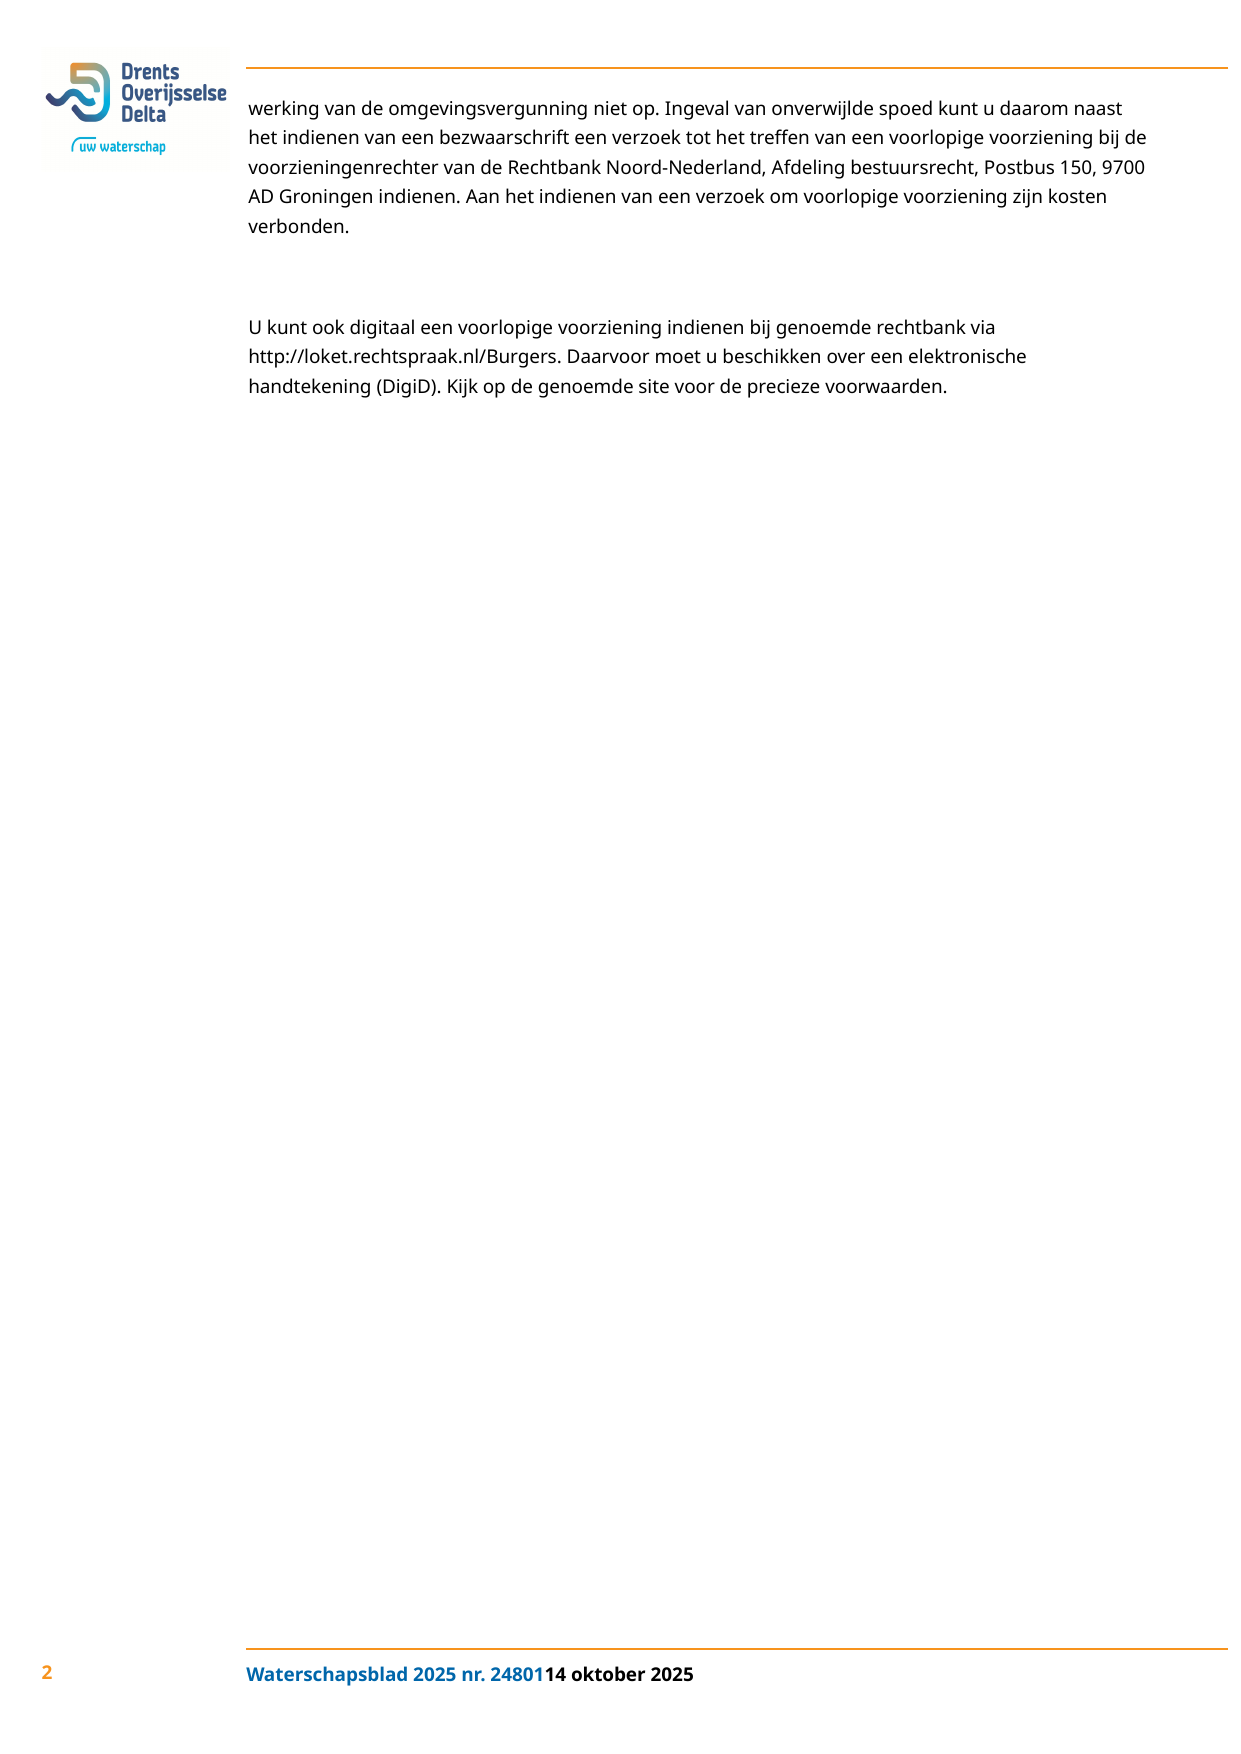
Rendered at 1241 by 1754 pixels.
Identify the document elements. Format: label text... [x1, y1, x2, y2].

text werking van de omgevingsvergunning niet op. Ingeval van onverwijlde spoed kunt u daarom naast het indienen van een bezwaarschrift een verzoek tot het treffen van een voorlopige voorziening bij de voorzieningenrechter van de Rechtbank Noord-Nederland, Afdeling bestuursrecht, Postbus 150, 9700 AD Groningen indienen. Aan het indienen van een verzoek om voorlopige voorziening zijn kosten verbonden. [248, 95, 1152, 239]
text U kunt ook digitaal een voorlopige voorziening indienen bij genoemde rechtbank via http://loket.rechtspraak.nl/Burgers. Daarvoor moet u beschikken over een elektronische handtekening (DigiD). Kijk op de genoemde site voor de precieze voorwaarden. [248, 314, 1152, 399]
picture [41, 47, 231, 172]
